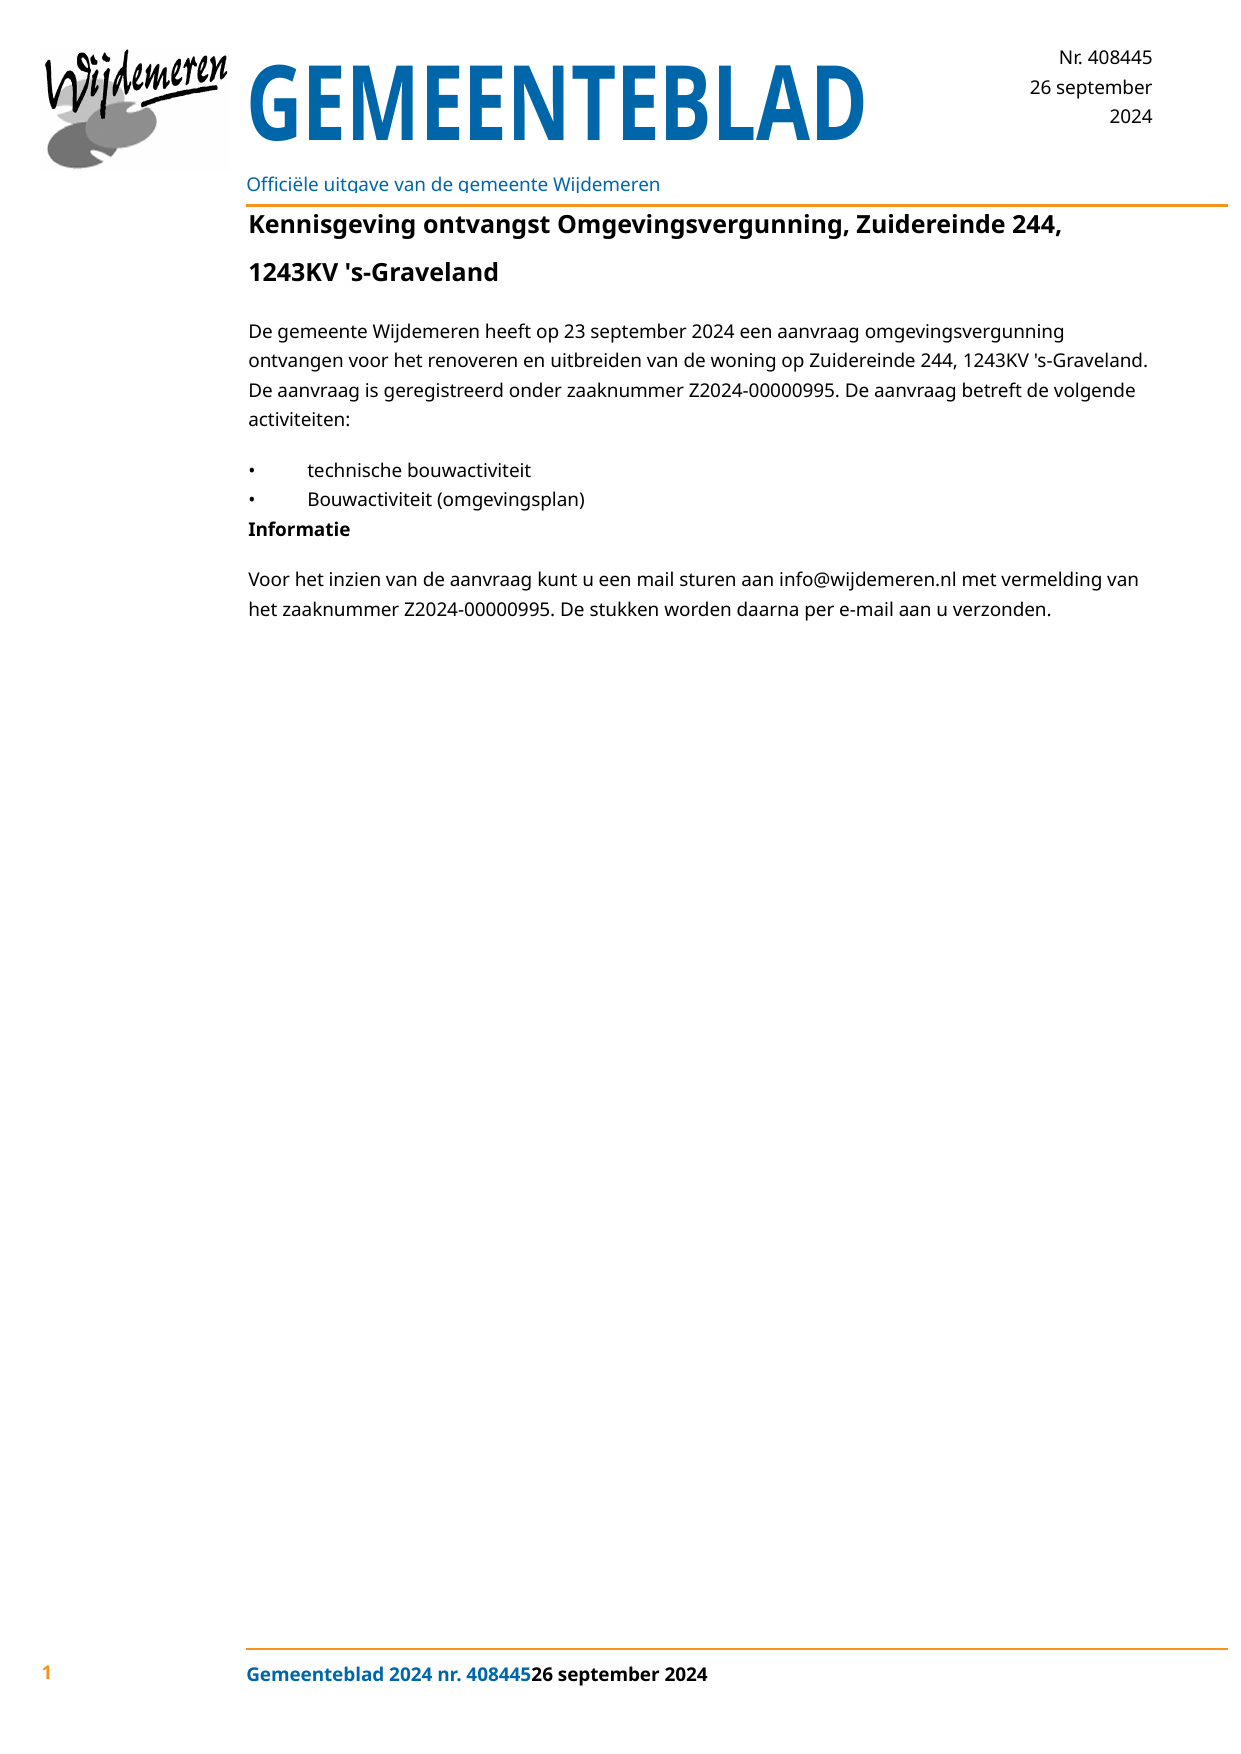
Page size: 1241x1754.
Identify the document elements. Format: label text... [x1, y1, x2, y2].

text De gemeente Wijdemeren heeft op 23 september 2024 een aanvraag omgevingsvergunning ontvangen voor het renoveren en uitbreiden van de woning op Zuidereinde 244, 1243KV 's-Graveland. De aanvraag is geregistreerd onder zaaknummer Z2024-00000995. De aanvraag betreft de volgende activiteiten: [248, 318, 1152, 432]
text Informatie [248, 516, 1152, 542]
picture [41, 47, 231, 172]
list Bouwactiviteit (omgevingsplan) [248, 487, 1152, 512]
text Voor het inzien van de aanvraag kunt u een mail sturen aan info@wijdemeren.nl met vermelding van het zaaknummer Z2024-00000995. De stukken worden daarna per e-mail aan u verzonden. [248, 567, 1152, 622]
list technische bouwactiviteit [248, 457, 1152, 483]
text Kennisgeving ontvangst Omgevingsvergunning, Zuidereinde 244, 1243KV 's-Graveland [248, 207, 1152, 288]
